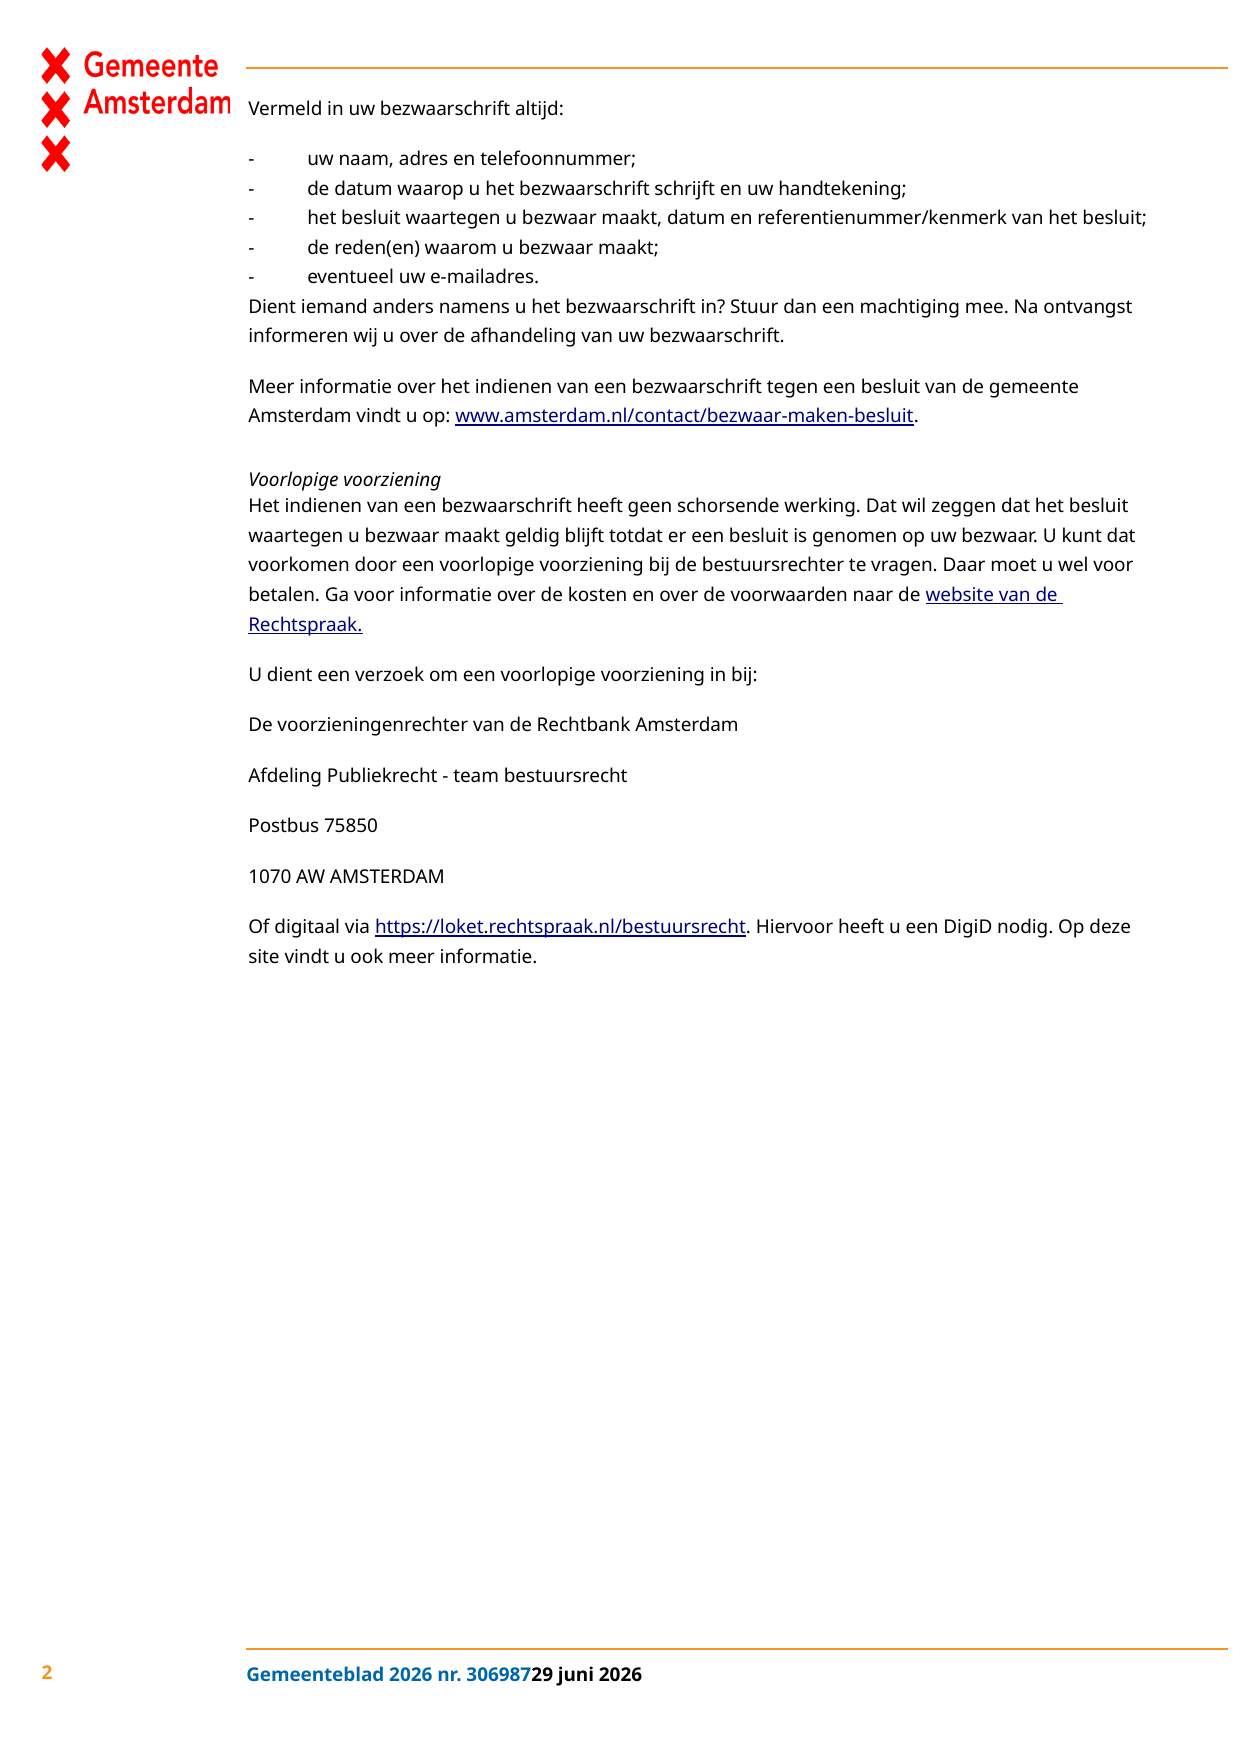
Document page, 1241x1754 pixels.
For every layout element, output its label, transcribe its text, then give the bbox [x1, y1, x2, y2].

list uw naam, adres en telefoonnummer; [248, 145, 1152, 171]
list de reden(en) waarom u bezwaar maakt; [248, 234, 1152, 260]
text De voorzieningenrechter van de Rechtbank Amsterdam [248, 712, 1152, 737]
text Afdeling Publiekrecht - team bestuursrecht [248, 762, 1152, 788]
text Voorlopige voorziening [248, 467, 1152, 492]
text U dient een verzoek om een voorlopige voorziening in bij: [248, 661, 1152, 687]
text Het indienen van een bezwaarschrift heeft geen schorsende werking. Dat wil zeggen dat het besluit waartegen u bezwaar maakt geldig blijft totdat er een besluit is genomen op uw bezwaar. U kunt dat voorkomen door een voorlopige voorziening bij de bestuursrechter te vragen. Daar moet u wel voor betalen. Ga voor informatie over de kosten en over de voorwaarden naar de website van de Rechtspraak. [248, 492, 1152, 636]
text Of digitaal via https://loket.rechtspraak.nl/bestuursrecht. Hiervoor heeft u een DigiD nodig. Op deze site vindt u ook meer informatie. [248, 913, 1152, 968]
text Dient iemand anders namens u het bezwaarschrift in? Stuur dan een machtiging mee. Na ontvangst informeren wij u over de afhandeling van uw bezwaarschrift. [248, 293, 1152, 348]
list eventueel uw e-mailadres. [248, 263, 1152, 289]
text Meer informatie over het indienen van een bezwaarschrift tegen een besluit van de gemeente Amsterdam vindt u op: www.amsterdam.nl/contact/bezwaar-maken-besluit. [248, 373, 1152, 428]
text 1070 AW AMSTERDAM [248, 863, 1152, 888]
list de datum waarop u het bezwaarschrift schrijft en uw handtekening; [248, 175, 1152, 201]
list het besluit waartegen u bezwaar maakt, datum en referentienummer/kenmerk van het besluit; [248, 204, 1152, 230]
picture [41, 47, 231, 172]
text Postbus 75850 [248, 812, 1152, 838]
text Vermeld in uw bezwaarschrift altijd: [248, 95, 1152, 121]
